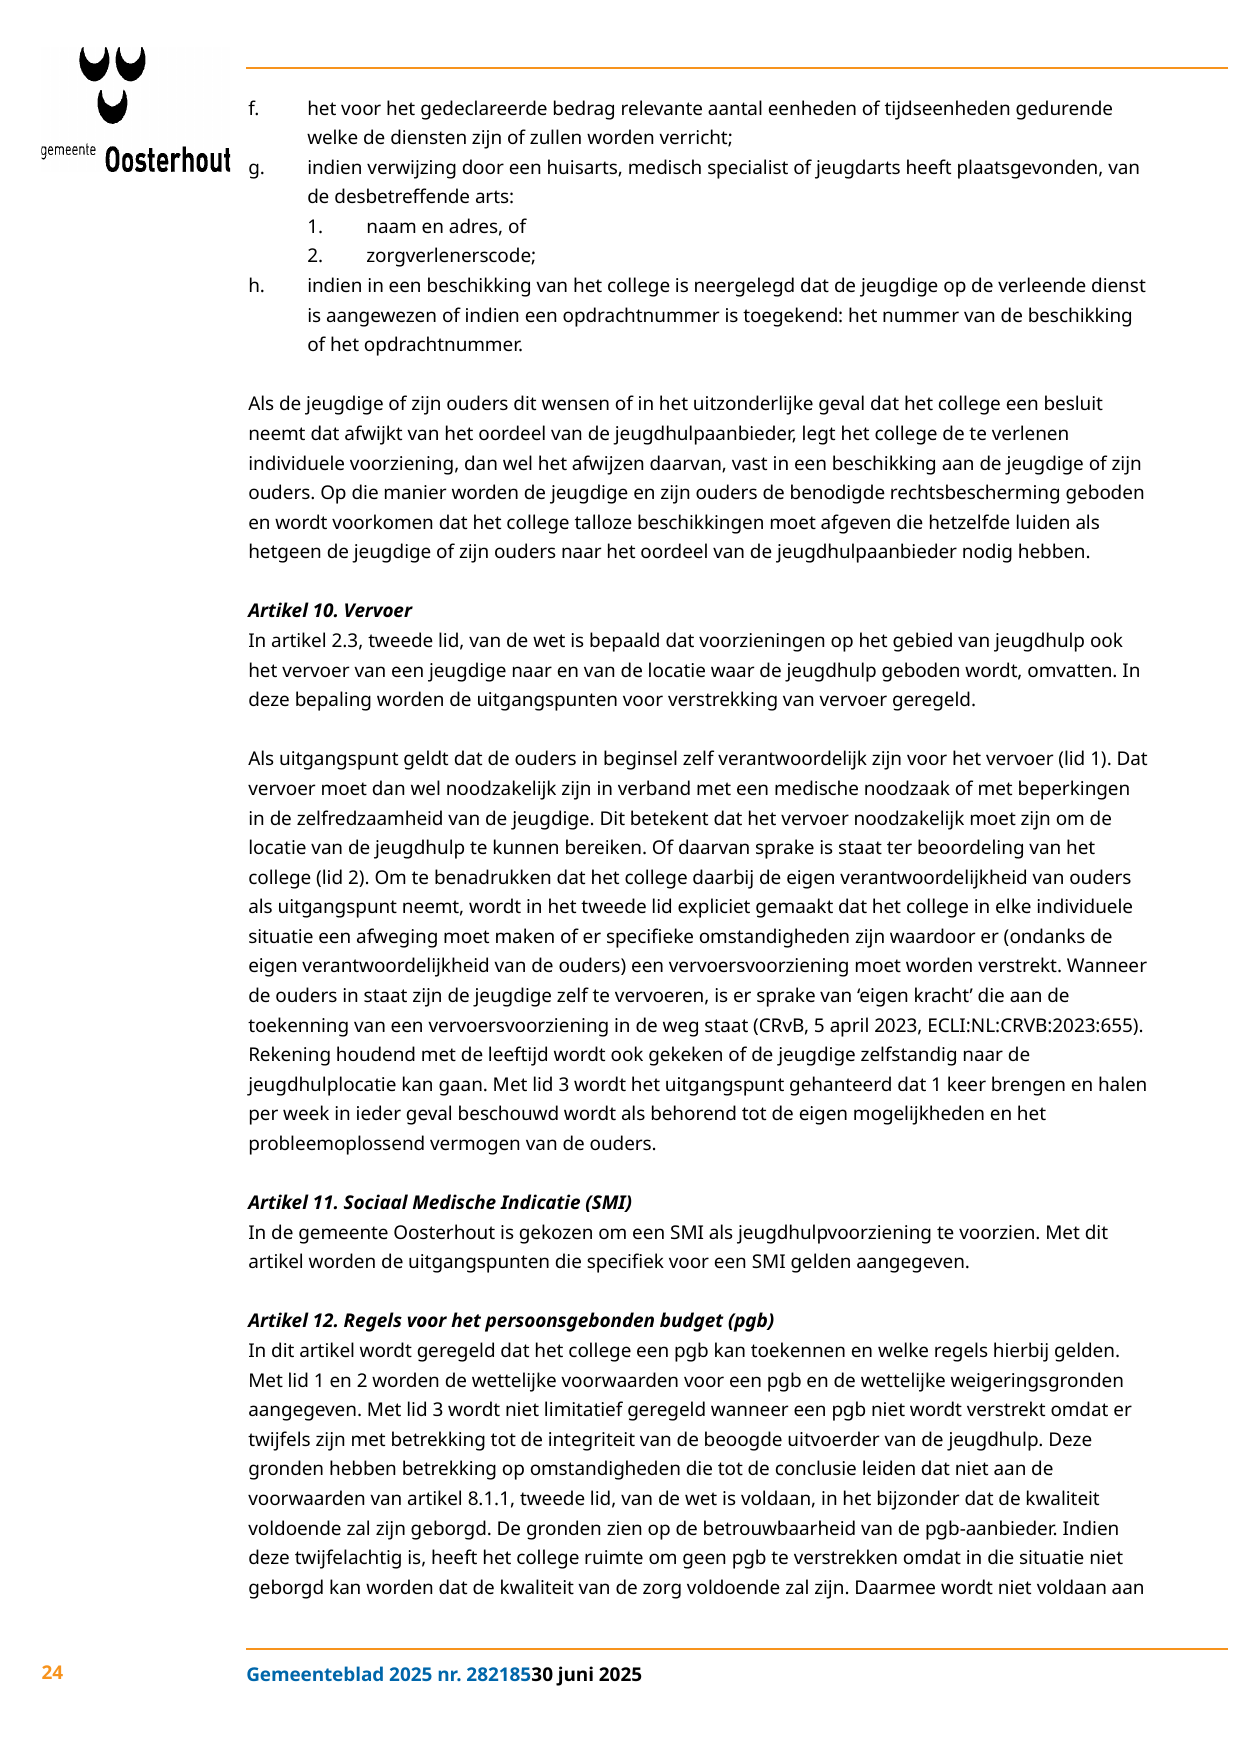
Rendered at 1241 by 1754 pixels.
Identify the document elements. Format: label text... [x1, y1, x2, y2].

text Als uitgangspunt geldt dat de ouders in beginsel zelf verantwoordelijk zijn voor het vervoer (lid 1). Dat vervoer moet dan wel noodzakelijk zijn in verband met een medische noodzaak of met beperkingen in de zelfredzaamheid van de jeugdige. Dit betekent dat het vervoer noodzakelijk moet zijn om de locatie van de jeugdhulp te kunnen bereiken. Of daarvan sprake is staat ter beoordeling van het college (lid 2). Om te benadrukken dat het college daarbij de eigen verantwoordelijkheid van ouders als uitgangspunt neemt, wordt in het tweede lid expliciet gemaakt dat het college in elke individuele situatie een afweging moet maken of er specifieke omstandigheden zijn waardoor er (ondanks de eigen verantwoordelijkheid van de ouders) een vervoersvoorziening moet worden verstrekt. Wanneer de ouders in staat zijn de jeugdige zelf te vervoeren, is er sprake van ‘eigen kracht’ die aan de toekenning van een vervoersvoorziening in de weg staat (CRvB, 5 april 2023, ECLI:NL:CRVB:2023:655). Rekening houdend met de leeftijd wordt ook gekeken of de jeugdige zelfstandig naar de jeugdhulplocatie kan gaan. Met lid 3 wordt het uitgangspunt gehanteerd dat 1 keer brengen en halen per week in ieder geval beschouwd wordt als behorend tot de eigen mogelijkheden en het probleemoplossend vermogen van de ouders. [248, 746, 1152, 1156]
text In artikel 2.3, tweede lid, van de wet is bepaald dat voorzieningen op het gebied van jeugdhulp ook het vervoer van een jeugdige naar en van de locatie waar de jeugdhulp geboden wordt, omvatten. In deze bepaling worden de uitgangspunten voor verstrekking van vervoer geregeld. [248, 627, 1152, 712]
list het voor het gedeclareerde bedrag relevante aantal eenheden of tijdseenheden gedurende welke de diensten zijn of zullen worden verricht; [248, 95, 1152, 150]
text Artikel 10. Vervoer [248, 598, 1152, 623]
text Artikel 12. Regels voor het persoonsgebonden budget (pgb) [248, 1308, 1152, 1333]
list indien in een beschikking van het college is neergelegd dat de jeugdige op de verleende dienst is aangewezen of indien een opdrachtnummer is toegekend: het nummer van de beschikking of het opdrachtnummer. [248, 272, 1152, 357]
text In de gemeente Oosterhout is gekozen om een SMI als jeugdhulpvoorziening te voorzien. Met dit artikel worden de uitgangspunten die specifiek voor een SMI gelden aangegeven. [248, 1219, 1152, 1274]
list zorgverlenerscode; [307, 243, 1152, 268]
list indien verwijzing door een huisarts, medisch specialist of jeugdarts heeft plaatsgevonden, van de desbetreffende arts: [248, 154, 1152, 209]
picture [41, 47, 231, 172]
text Als de jeugdige of zijn ouders dit wensen of in het uitzonderlijke geval dat het college een besluit neemt dat afwijkt van het oordeel van de jeugdhulpaanbieder, legt het college de te verlenen individuele voorziening, dan wel het afwijzen daarvan, vast in een beschikking aan de jeugdige of zijn ouders. Op die manier worden de jeugdige en zijn ouders de benodigde rechtsbescherming geboden en wordt voorkomen dat het college talloze beschikkingen moet afgeven die hetzelfde luiden als hetgeen de jeugdige of zijn ouders naar het oordeel van de jeugdhulpaanbieder nodig hebben. [248, 391, 1152, 564]
list naam en adres, of [307, 213, 1152, 239]
text Artikel 11. Sociaal Medische Indicatie (SMI) [248, 1189, 1152, 1215]
text In dit artikel wordt geregeld dat het college een pgb kan toekennen en welke regels hierbij gelden. Met lid 1 en 2 worden de wettelijke voorwaarden voor een pgb en de wettelijke weigeringsgronden aangegeven. Met lid 3 wordt niet limitatief geregeld wanneer een pgb niet wordt verstrekt omdat er twijfels zijn met betrekking tot de integriteit van de beoogde uitvoerder van de jeugdhulp. Deze gronden hebben betrekking op omstandigheden die tot de conclusie leiden dat niet aan de voorwaarden van artikel 8.1.1, tweede lid, van de wet is voldaan, in het bijzonder dat de kwaliteit voldoende zal zijn geborgd. De gronden zien op de betrouwbaarheid van de pgb-aanbieder. Indien deze twijfelachtig is, heeft het college ruimte om geen pgb te verstrekken omdat in die situatie niet geborgd kan worden dat de kwaliteit van de zorg voldoende zal zijn. Daarmee wordt niet voldaan aan [248, 1337, 1152, 1600]
